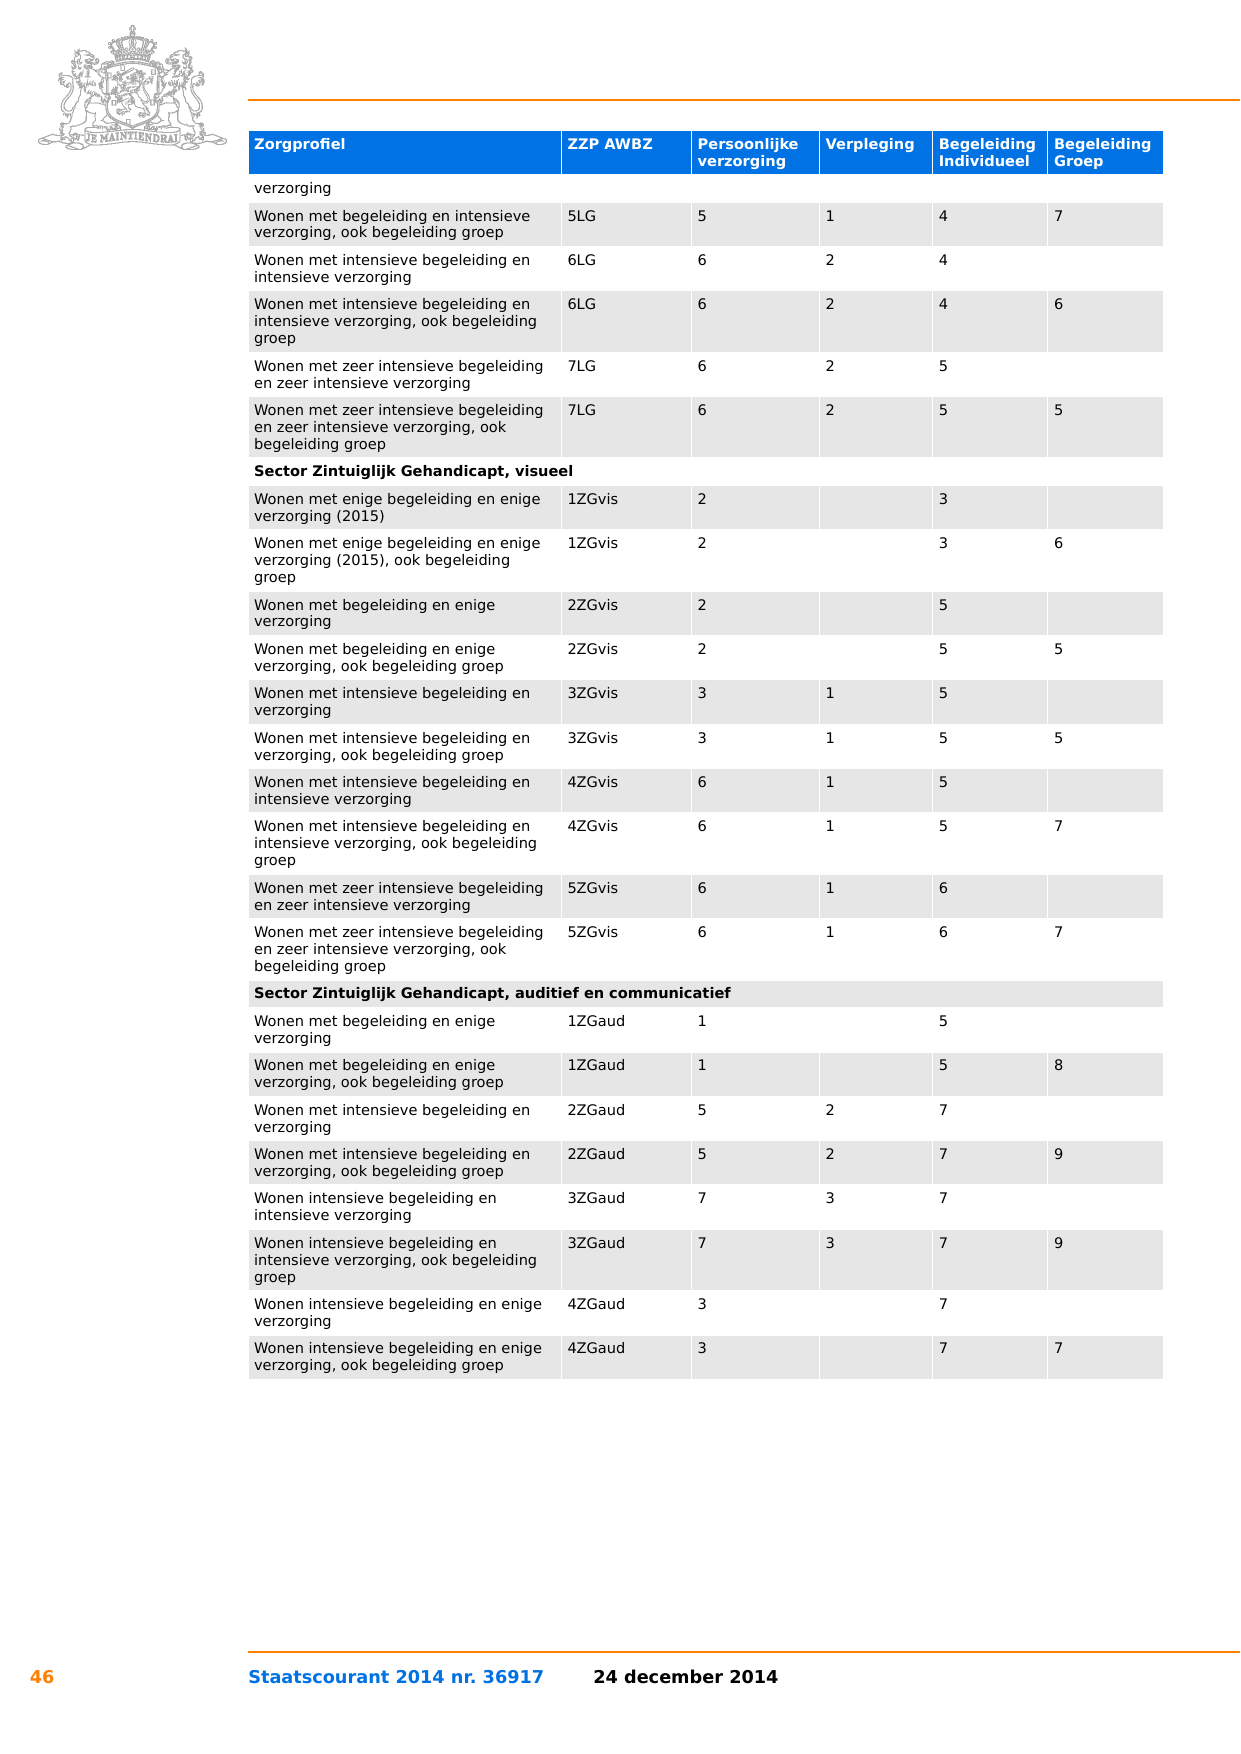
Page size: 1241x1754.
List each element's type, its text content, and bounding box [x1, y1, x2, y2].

table_cell 3ZGaud [562, 1230, 691, 1290]
table_cell 6 [933, 875, 1047, 918]
table_cell 2ZGvis [562, 592, 691, 635]
table_cell Sector Zintuiglijk Gehandicapt, auditief en communicatief [249, 981, 1163, 1007]
table_cell 6 [1048, 291, 1163, 352]
table_header Begeleiding Individueel [933, 131, 1047, 174]
table_cell 6 [1048, 530, 1163, 591]
table_cell Wonen intensieve begeleiding en intensieve verzorging [249, 1186, 561, 1229]
table_cell 3ZGvis [562, 680, 691, 724]
table_cell Wonen met zeer intensieve begeleiding en zeer intensieve verzorging [249, 875, 561, 918]
table_cell Wonen met intensieve begeleiding en verzorging [249, 680, 561, 724]
table_cell [933, 175, 1047, 202]
table_cell 5 [933, 814, 1047, 874]
table_cell 7 [1048, 203, 1163, 246]
table_cell 1 [692, 1008, 819, 1051]
table_cell Wonen met begeleiding en enige verzorging [249, 1008, 561, 1051]
table_cell 1 [820, 203, 932, 246]
table_cell 1 [820, 769, 932, 812]
table_cell [562, 175, 691, 202]
table_cell [820, 530, 932, 591]
table_cell 5 [933, 1053, 1047, 1096]
table_cell Wonen met intensieve begeleiding en intensieve verzorging, ook begeleiding groep [249, 291, 561, 352]
table_cell 8 [1048, 1053, 1163, 1096]
table_cell Wonen met begeleiding en intensieve verzorging, ook begeleiding groep [249, 203, 561, 246]
table_cell 3ZGaud [562, 1186, 691, 1229]
table_cell 2 [820, 353, 932, 396]
table_header Verpleging [820, 131, 932, 174]
table_cell 1 [820, 725, 932, 768]
table_cell verzorging [249, 175, 561, 202]
table_cell 5 [933, 1008, 1047, 1051]
table_cell [820, 1053, 932, 1096]
table_cell 5 [692, 1141, 819, 1184]
table_cell 4 [933, 291, 1047, 352]
table_header Persoonlijke verzorging [692, 131, 819, 174]
table_cell 2 [820, 397, 932, 457]
table_cell 2 [692, 592, 819, 635]
table_cell [820, 175, 932, 202]
table_cell 3 [692, 725, 819, 768]
table_cell 9 [1048, 1230, 1163, 1290]
table_cell 7 [933, 1141, 1047, 1184]
table_cell 2 [692, 636, 819, 679]
table_cell 7 [933, 1186, 1047, 1229]
table_cell Wonen met begeleiding en enige verzorging [249, 592, 561, 635]
table_cell Wonen intensieve begeleiding en enige verzorging [249, 1291, 561, 1334]
table_cell 6 [692, 397, 819, 457]
table_cell 6 [692, 291, 819, 352]
table_cell 3 [933, 486, 1047, 529]
table_cell [820, 1291, 932, 1334]
table_cell 7 [1048, 919, 1163, 979]
table_cell 1ZGvis [562, 530, 691, 591]
table_cell [820, 1336, 932, 1379]
table_cell Wonen met enige begeleiding en enige verzorging (2015) [249, 486, 561, 529]
table_cell 5LG [562, 203, 691, 246]
table_cell Wonen met intensieve begeleiding en verzorging, ook begeleiding groep [249, 725, 561, 768]
table_cell 7 [1048, 814, 1163, 874]
table_cell 7 [1048, 1336, 1163, 1379]
table_cell [1048, 247, 1163, 290]
table_cell 5 [933, 725, 1047, 768]
table_cell 1ZGaud [562, 1008, 691, 1051]
table_cell 2 [692, 530, 819, 591]
table_cell Wonen met begeleiding en enige verzorging, ook begeleiding groep [249, 1053, 561, 1096]
table_cell [1048, 353, 1163, 396]
table_cell [1048, 1291, 1163, 1334]
table_cell [1048, 1008, 1163, 1051]
table_cell 1 [820, 919, 932, 979]
table_cell 6 [692, 353, 819, 396]
table_cell 3 [692, 1336, 819, 1379]
table_cell 2ZGaud [562, 1097, 691, 1140]
table_cell [820, 1008, 932, 1051]
table_cell 3 [820, 1230, 932, 1290]
table_cell Wonen met begeleiding en enige verzorging, ook begeleiding groep [249, 636, 561, 679]
table_cell 5 [933, 680, 1047, 724]
table_cell 5 [692, 203, 819, 246]
table_cell 6 [692, 769, 819, 812]
table_cell Wonen intensieve begeleiding en intensieve verzorging, ook begeleiding groep [249, 1230, 561, 1290]
table_cell 7 [933, 1291, 1047, 1334]
table_cell [1048, 680, 1163, 724]
table_cell Wonen met enige begeleiding en enige verzorging (2015), ook begeleiding groep [249, 530, 561, 591]
table_cell [1048, 875, 1163, 918]
table_cell 1 [820, 875, 932, 918]
table_cell 3 [820, 1186, 932, 1229]
table_header Zorgprofiel [249, 131, 561, 174]
picture [38, 25, 227, 150]
table_cell 1ZGaud [562, 1053, 691, 1096]
table_cell 7 [933, 1336, 1047, 1379]
table_cell 2ZGvis [562, 636, 691, 679]
table_cell 3 [692, 680, 819, 724]
table_cell 5 [933, 636, 1047, 679]
table_cell 7 [692, 1186, 819, 1229]
table_cell 3ZGvis [562, 725, 691, 768]
table_cell Wonen met intensieve begeleiding en intensieve verzorging [249, 247, 561, 290]
table_cell [1048, 769, 1163, 812]
table_cell 5 [1048, 636, 1163, 679]
table_cell 6 [692, 247, 819, 290]
table_cell 1 [820, 680, 932, 724]
table_cell [820, 486, 932, 529]
table_cell Wonen met intensieve begeleiding en intensieve verzorging [249, 769, 561, 812]
table_cell [820, 636, 932, 679]
table_cell 6 [933, 919, 1047, 979]
table_cell 5 [1048, 725, 1163, 768]
table_cell 6 [692, 919, 819, 979]
table_cell 6 [692, 875, 819, 918]
table_cell 5 [933, 397, 1047, 457]
table_cell 6 [692, 814, 819, 874]
table_cell 5ZGvis [562, 919, 691, 979]
table_cell 4 [933, 247, 1047, 290]
table_cell [1048, 175, 1163, 202]
table_cell 4ZGvis [562, 814, 691, 874]
table_cell [1048, 486, 1163, 529]
table_cell 1 [820, 814, 932, 874]
table_cell [1048, 1186, 1163, 1229]
table_header Begeleiding Groep [1048, 131, 1163, 174]
table_cell 3 [933, 530, 1047, 591]
table_cell 4ZGaud [562, 1291, 691, 1334]
table_cell Wonen met zeer intensieve begeleiding en zeer intensieve verzorging [249, 353, 561, 396]
table_cell 7LG [562, 397, 691, 457]
table_cell 1 [692, 1053, 819, 1096]
table_cell Wonen met intensieve begeleiding en verzorging, ook begeleiding groep [249, 1141, 561, 1184]
table_cell 7LG [562, 353, 691, 396]
table_cell 2 [820, 247, 932, 290]
table_cell 6LG [562, 291, 691, 352]
table_cell Wonen met zeer intensieve begeleiding en zeer intensieve verzorging, ook begeleiding groep [249, 919, 561, 979]
table_cell 6LG [562, 247, 691, 290]
table_cell Wonen met zeer intensieve begeleiding en zeer intensieve verzorging, ook begeleiding groep [249, 397, 561, 457]
table_cell 7 [933, 1230, 1047, 1290]
table_cell 5 [933, 592, 1047, 635]
table_cell 2 [820, 291, 932, 352]
table_cell Wonen met intensieve begeleiding en verzorging [249, 1097, 561, 1140]
table_cell 2 [820, 1141, 932, 1184]
table_cell 2 [820, 1097, 932, 1140]
table_cell 3 [692, 1291, 819, 1334]
table_cell 7 [933, 1097, 1047, 1140]
table_cell 4ZGvis [562, 769, 691, 812]
table_cell Sector Zintuiglijk Gehandicapt, visueel [249, 459, 1163, 485]
table_cell 5ZGvis [562, 875, 691, 918]
table_cell [820, 592, 932, 635]
table_cell 1ZGvis [562, 486, 691, 529]
table_cell 4 [933, 203, 1047, 246]
table_cell 5 [692, 1097, 819, 1140]
table_cell 2 [692, 486, 819, 529]
table_header ZZP AWBZ [562, 131, 691, 174]
table_cell [692, 175, 819, 202]
table_cell 2ZGaud [562, 1141, 691, 1184]
table_cell 5 [933, 769, 1047, 812]
table_cell 4ZGaud [562, 1336, 691, 1379]
table_cell 9 [1048, 1141, 1163, 1184]
table_cell 5 [1048, 397, 1163, 457]
table_cell 5 [933, 353, 1047, 396]
table_cell [1048, 1097, 1163, 1140]
table_cell Wonen met intensieve begeleiding en intensieve verzorging, ook begeleiding groep [249, 814, 561, 874]
table_cell [1048, 592, 1163, 635]
table_cell 7 [692, 1230, 819, 1290]
table_cell Wonen intensieve begeleiding en enige verzorging, ook begeleiding groep [249, 1336, 561, 1379]
